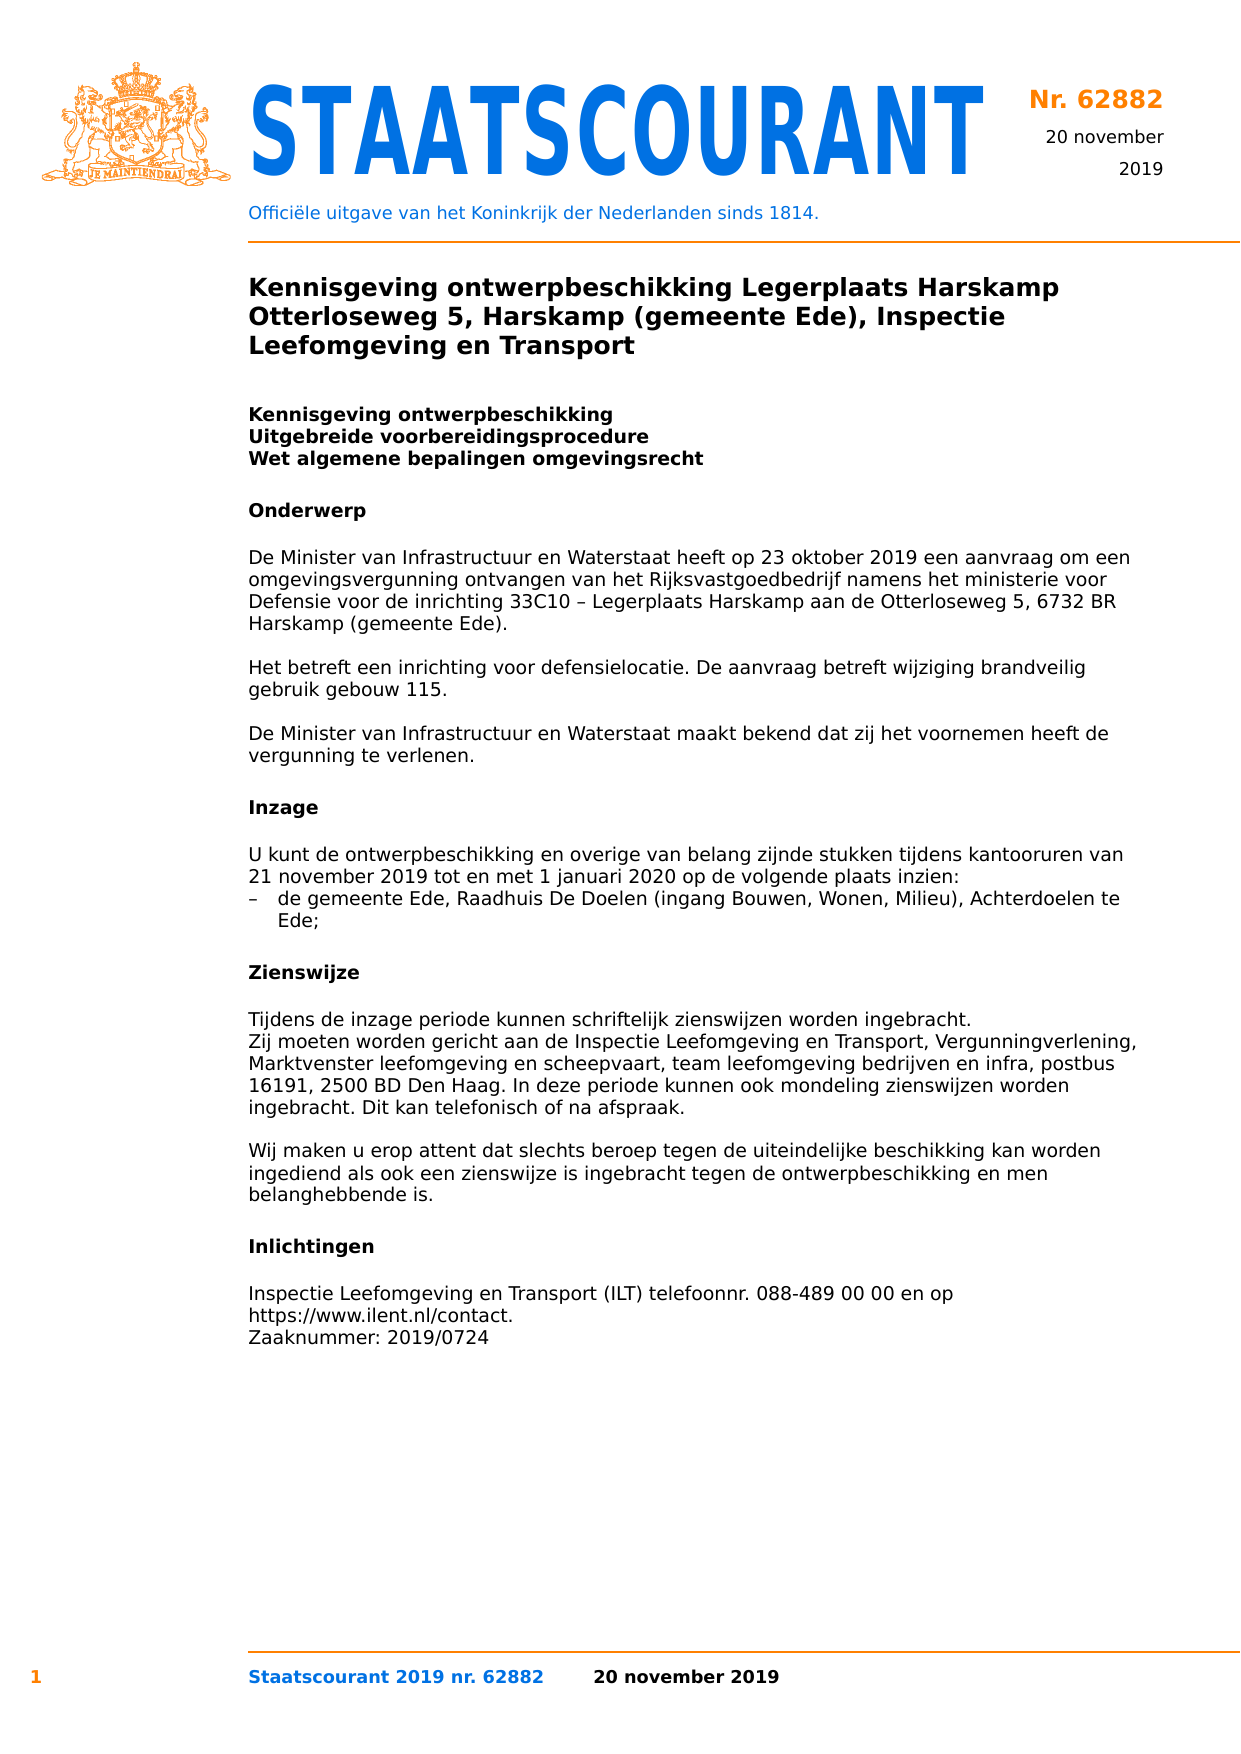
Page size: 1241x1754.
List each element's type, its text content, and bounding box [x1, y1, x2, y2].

table_header [25, 62, 248, 241]
text Kennisgeving ontwerpbeschikking [248, 404, 1163, 426]
subtitle Inlichtingen [248, 1236, 1163, 1258]
subtitle Inzage [248, 797, 1163, 819]
subtitle Kennisgeving ontwerpbeschikking Legerplaats Harskamp Otterloseweg 5, Harskamp (gemeente Ede), Inspectie Leefomgeving en Transport [248, 273, 1163, 361]
picture [41, 62, 231, 186]
table_header Nr. 62882 [998, 62, 1240, 121]
text De Minister van Infrastructuur en Waterstaat heeft op 23 oktober 2019 een aanvraag om een omgevingsvergunning ontvangen van het Rijksvastgoedbedrijf namens het ministerie voor Defensie voor de inrichting 33C10 – Legerplaats Harskamp aan de Otterloseweg 5, 6732 BR Harskamp (gemeente Ede). [248, 547, 1163, 635]
text Zaaknummer: 2019/0724 [248, 1327, 1163, 1349]
text Wij maken u erop attent dat slechts beroep tegen de uiteindelijke beschikking kan worden ingediend als ook een zienswijze is ingebracht tegen de ontwerpbeschikking en men belanghebbende is. [248, 1140, 1163, 1206]
text Inspectie Leefomgeving en Transport (ILT) telefoonnr. 088-489 00 00 en op https://www.ilent.nl/contact. [248, 1283, 1163, 1327]
table_cell 2019 [998, 153, 1240, 203]
subtitle Onderwerp [248, 500, 1163, 522]
table_cell Officiële uitgave van het Koninkrijk der Nederlanden sinds 1814. [248, 203, 1240, 241]
text Wet algemene bepalingen omgevingsrecht [248, 448, 1163, 470]
text Het betreft een inrichting voor defensielocatie. De aanvraag betreft wijziging brandveilig gebruik gebouw 115. [248, 657, 1163, 701]
text Uitgebreide voorbereidingsprocedure [248, 426, 1163, 448]
table_header STAATSCOURANT [248, 62, 998, 203]
table_cell 20 november [998, 121, 1240, 153]
text Tijdens de inzage periode kunnen schriftelijk zienswijzen worden ingebracht. [248, 1009, 1163, 1031]
text – de gemeente Ede, Raadhuis De Doelen (ingang Bouwen, Wonen, Milieu), Achterdoelen te Ede; [248, 888, 1163, 932]
text De Minister van Infrastructuur en Waterstaat maakt bekend dat zij het voornemen heeft de vergunning te verlenen. [248, 723, 1163, 767]
text Zij moeten worden gericht aan de Inspectie Leefomgeving en Transport, Vergunningverlening, Marktvenster leefomgeving en scheepvaart, team leefomgeving bedrijven en infra, postbus 16191, 2500 BD Den Haag. In deze periode kunnen ook mondeling zienswijzen worden ingebracht. Dit kan telefonisch of na afspraak. [248, 1031, 1163, 1118]
subtitle Zienswijze [248, 962, 1163, 984]
text U kunt de ontwerpbeschikking en overige van belang zijnde stukken tijdens kantooruren van 21 november 2019 tot en met 1 januari 2020 op de volgende plaats inzien: [248, 844, 1163, 888]
